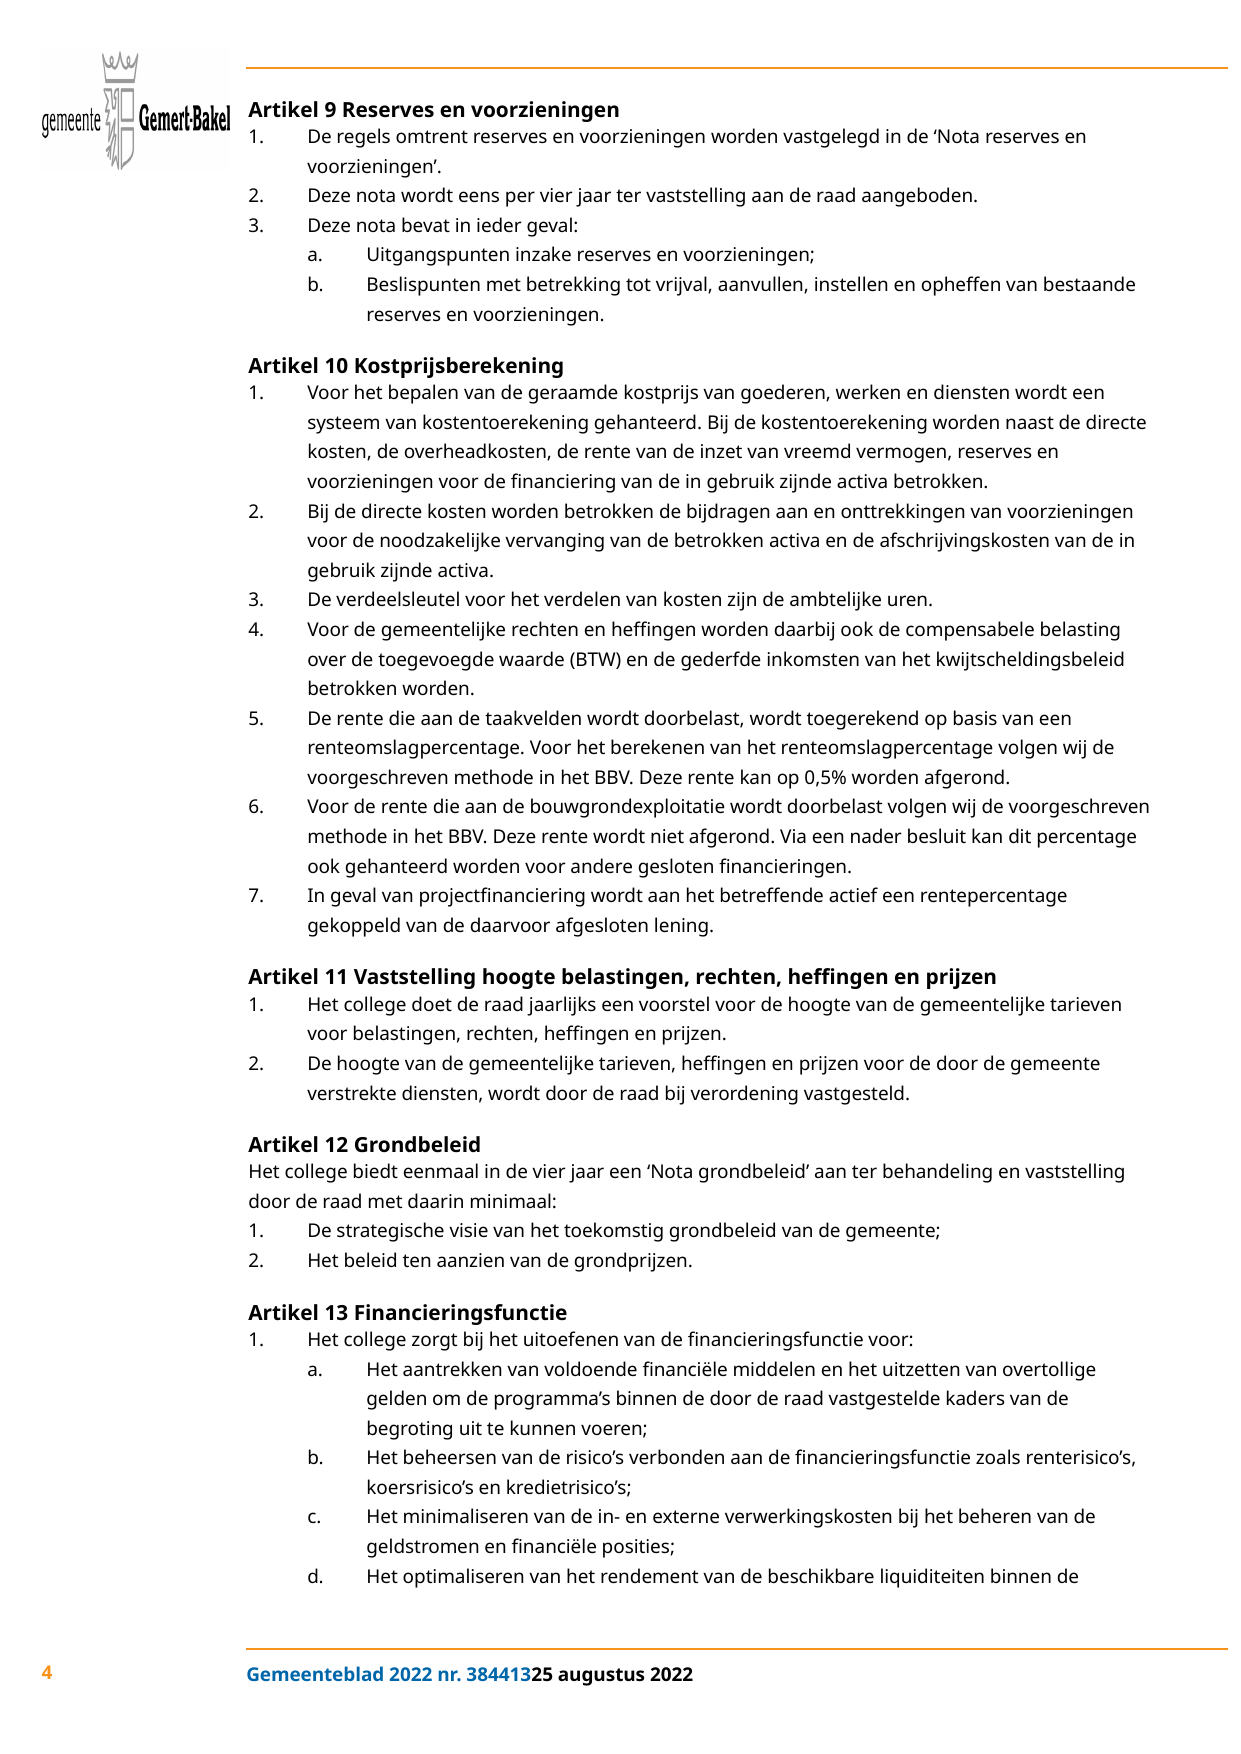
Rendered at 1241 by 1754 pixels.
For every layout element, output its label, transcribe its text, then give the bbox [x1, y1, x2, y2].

list Deze nota bevat in ieder geval: [248, 212, 1152, 238]
list Het beheersen van de risico’s verbonden aan de financieringsfunctie zoals renterisico’s, koersrisico’s en kredietrisico’s; [307, 1444, 1152, 1500]
list De rente die aan de taakvelden wordt doorbelast, wordt toegerekend op basis van een renteomslagpercentage. Voor het berekenen van het renteomslagpercentage volgen wij de voorgeschreven methode in het BBV. Deze rente kan op 0,5% worden afgerond. [248, 705, 1152, 790]
text Artikel 10 Kostprijsberekening [248, 351, 1152, 379]
text Artikel 11 Vaststelling hoogte belastingen, rechten, heffingen en prijzen [248, 962, 1152, 991]
list Het college zorgt bij het uitoefenen van de financieringsfunctie voor: [248, 1326, 1152, 1352]
list Het college doet de raad jaarlijks een voorstel voor de hoogte van de gemeentelijke tarieven voor belastingen, rechten, heffingen en prijzen. [248, 991, 1152, 1046]
picture [41, 47, 231, 172]
list Het aantrekken van voldoende financiële middelen en het uitzetten van overtollige gelden om de programma’s binnen de door de raad vastgestelde kaders van de begroting uit te kunnen voeren; [307, 1356, 1152, 1441]
text Artikel 12 Grondbeleid [248, 1130, 1152, 1158]
list De verdeelsleutel voor het verdelen van kosten zijn de ambtelijke uren. [248, 587, 1152, 612]
text Artikel 9 Reserves en voorzieningen [248, 95, 1152, 123]
list Beslispunten met betrekking tot vrijval, aanvullen, instellen en opheffen van bestaande reserves en voorzieningen. [307, 271, 1152, 326]
list Het beleid ten aanzien van de grondprijzen. [248, 1247, 1152, 1273]
list Het optimaliseren van het rendement van de beschikbare liquiditeiten binnen de [307, 1563, 1152, 1588]
list Uitgangspunten inzake reserves en voorzieningen; [307, 242, 1152, 267]
list De strategische visie van het toekomstig grondbeleid van de gemeente; [248, 1218, 1152, 1243]
list Het minimaliseren van de in- en externe verwerkingskosten bij het beheren van de geldstromen en financiële posities; [307, 1504, 1152, 1559]
list Bij de directe kosten worden betrokken de bijdragen aan en onttrekkingen van voorzieningen voor de noodzakelijke vervanging van de betrokken activa en de afschrijvingskosten van de in gebruik zijnde activa. [248, 498, 1152, 583]
list De regels omtrent reserves en voorzieningen worden vastgelegd in de ‘Nota reserves en voorzieningen’. [248, 123, 1152, 178]
list Voor de rente die aan de bouwgrondexploitatie wordt doorbelast volgen wij de voorgeschreven methode in het BBV. Deze rente wordt niet afgerond. Via een nader besluit kan dit percentage ook gehanteerd worden voor andere gesloten financieringen. [248, 794, 1152, 879]
list De hoogte van de gemeentelijke tarieven, heffingen en prijzen voor de door de gemeente verstrekte diensten, wordt door de raad bij verordening vastgesteld. [248, 1050, 1152, 1105]
text Het college biedt eenmaal in de vier jaar een ‘Nota grondbeleid’ aan ter behandeling en vaststelling door de raad met daarin minimaal: [248, 1158, 1152, 1214]
list Deze nota wordt eens per vier jaar ter vaststelling aan de raad aangeboden. [248, 182, 1152, 208]
list In geval van projectfinanciering wordt aan het betreffende actief een rentepercentage gekoppeld van de daarvoor afgesloten lening. [248, 882, 1152, 938]
text Artikel 13 Financieringsfunctie [248, 1298, 1152, 1326]
list Voor de gemeentelijke rechten en heffingen worden daarbij ook de compensabele belasting over de toegevoegde waarde (BTW) en de gederfde inkomsten van het kwijtscheldingsbeleid betrokken worden. [248, 616, 1152, 701]
list Voor het bepalen van de geraamde kostprijs van goederen, werken en diensten wordt een systeem van kostentoerekening gehanteerd. Bij de kostentoerekening worden naast de directe kosten, de overheadkosten, de rente van de inzet van vreemd vermogen, reserves en voorzieningen voor de financiering van de in gebruik zijnde activa betrokken. [248, 379, 1152, 494]
